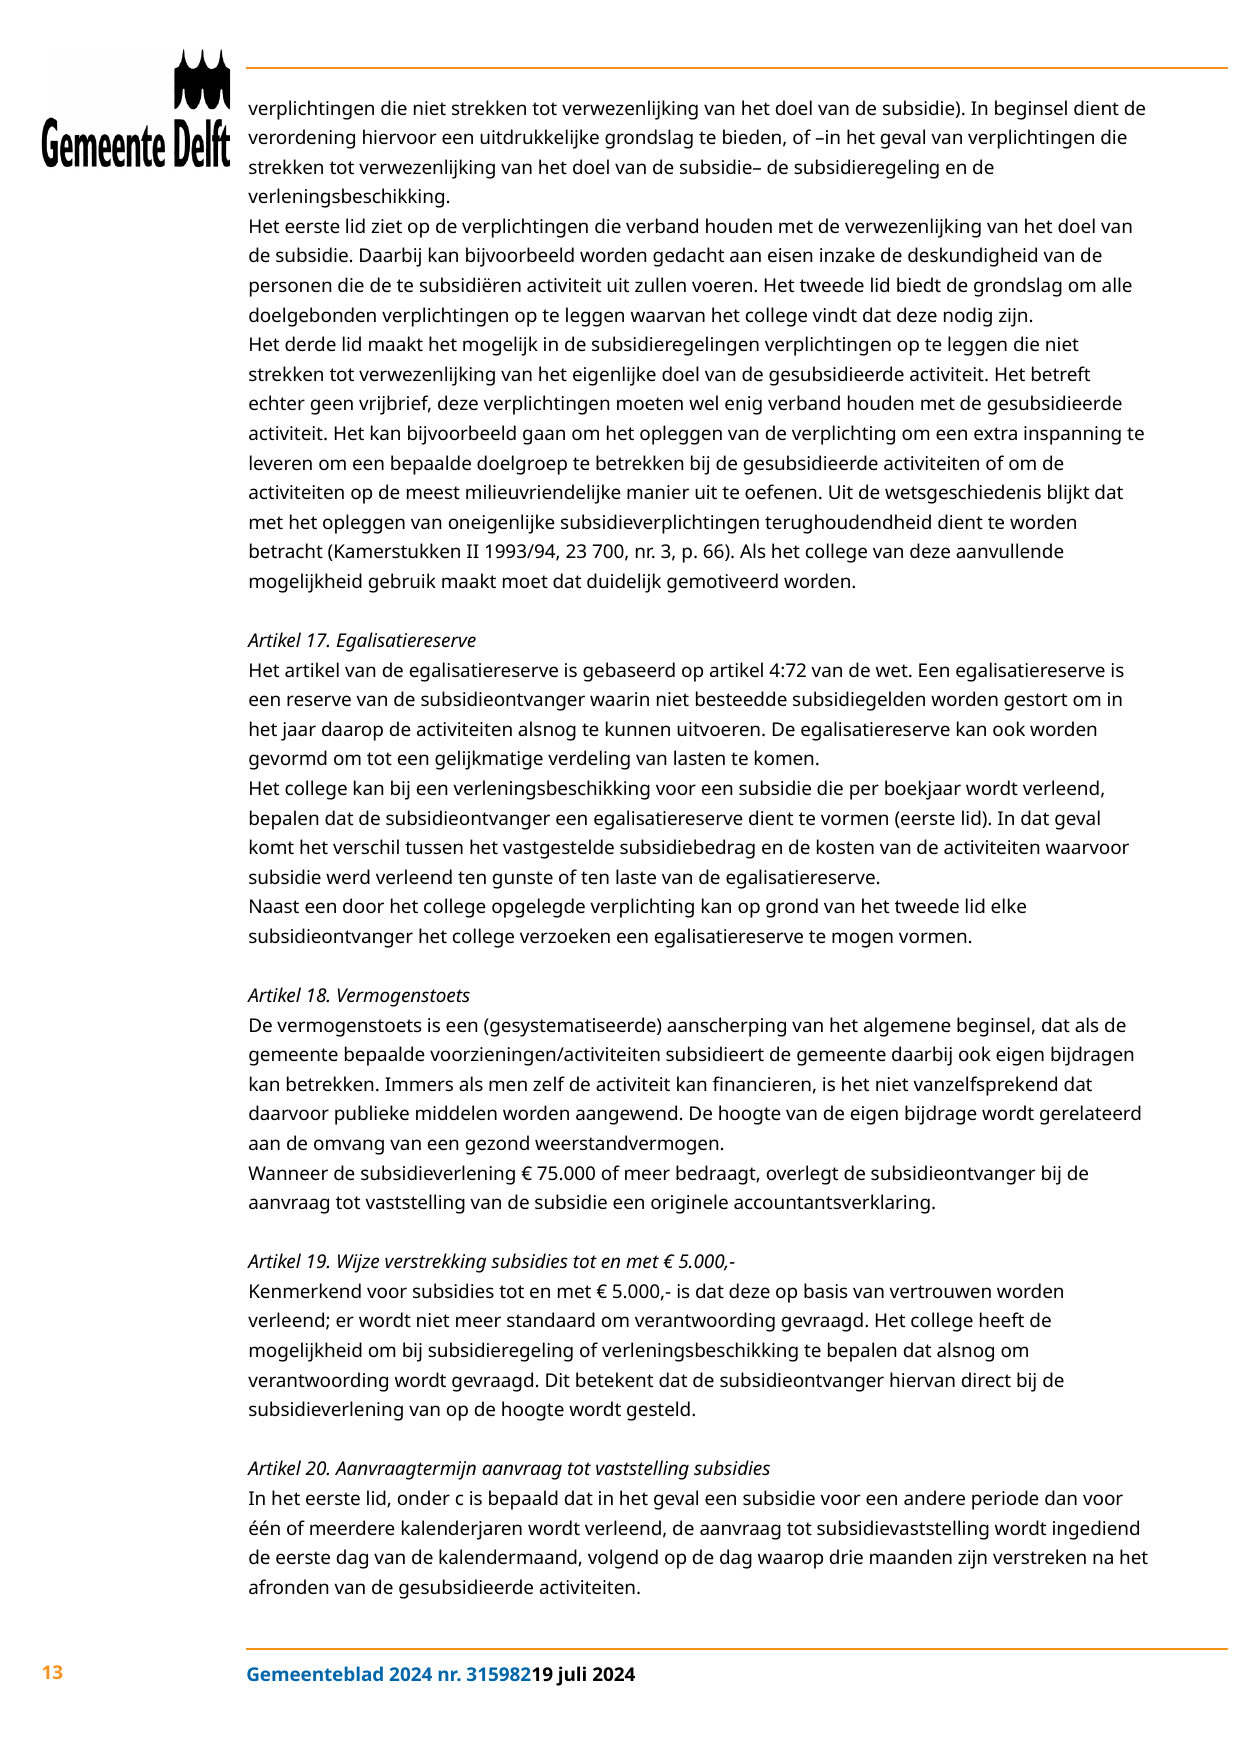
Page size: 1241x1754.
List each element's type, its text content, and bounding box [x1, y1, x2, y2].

text Kenmerkend voor subsidies tot en met € 5.000,- is dat deze op basis van vertrouwen worden verleend; er wordt niet meer standaard om verantwoording gevraagd. Het college heeft de mogelijkheid om bij subsidieregeling of verleningsbeschikking te bepalen dat alsnog om verantwoording wordt gevraagd. Dit betekent dat de subsidieontvanger hiervan direct bij de subsidieverlening van op de hoogte wordt gesteld. [248, 1278, 1152, 1422]
text Artikel 20. Aanvraagtermijn aanvraag tot vaststelling subsidies [248, 1456, 1152, 1481]
picture [41, 47, 231, 172]
text Naast een door het college opgelegde verplichting kan op grond van het tweede lid elke subsidieontvanger het college verzoeken een egalisatiereserve te mogen vormen. [248, 893, 1152, 949]
text Het college kan bij een verleningsbeschikking voor een subsidie die per boekjaar wordt verleend, bepalen dat de subsidieontvanger een egalisatiereserve dient te vormen (eerste lid). In dat geval komt het verschil tussen het vastgestelde subsidiebedrag en de kosten van de activiteiten waarvoor subsidie werd verleend ten gunste of ten laste van de egalisatiereserve. [248, 775, 1152, 890]
text verplichtingen die niet strekken tot verwezenlijking van het doel van de subsidie). In beginsel dient de verordening hiervoor een uitdrukkelijke grondslag te bieden, of –in het geval van verplichtingen die strekken tot verwezenlijking van het doel van de subsidie– de subsidieregeling en de verleningsbeschikking. [248, 95, 1152, 209]
text Het derde lid maakt het mogelijk in de subsidieregelingen verplichtingen op te leggen die niet strekken tot verwezenlijking van het eigenlijke doel van de gesubsidieerde activiteit. Het betreft echter geen vrijbrief, deze verplichtingen moeten wel enig verband houden met de gesubsidieerde activiteit. Het kan bijvoorbeeld gaan om het opleggen van de verplichting om een extra inspanning te leveren om een bepaalde doelgroep te betrekken bij de gesubsidieerde activiteiten of om de activiteiten op de meest milieuvriendelijke manier uit te oefenen. Uit de wetsgeschiedenis blijkt dat met het opleggen van oneigenlijke subsidieverplichtingen terughoudendheid dient te worden betracht (Kamerstukken II 1993/94, 23 700, nr. 3, p. 66). Als het college van deze aanvullende mogelijkheid gebruik maakt moet dat duidelijk gemotiveerd worden. [248, 331, 1152, 594]
text Wanneer de subsidieverlening € 75.000 of meer bedraagt, overlegt de subsidieontvanger bij de aanvraag tot vaststelling van de subsidie een originele accountantsverklaring. [248, 1160, 1152, 1215]
text Artikel 18. Vermogenstoets [248, 982, 1152, 1008]
text Het eerste lid ziet op de verplichtingen die verband houden met de verwezenlijking van het doel van de subsidie. Daarbij kan bijvoorbeeld worden gedacht aan eisen inzake de deskundigheid van de personen die de te subsidiëren activiteit uit zullen voeren. Het tweede lid biedt de grondslag om alle doelgebonden verplichtingen op te leggen waarvan het college vindt dat deze nodig zijn. [248, 213, 1152, 328]
text Artikel 17. Egalisatiereserve [248, 627, 1152, 653]
text De vermogenstoets is een (gesystematiseerde) aanscherping van het algemene beginsel, dat als de gemeente bepaalde voorzieningen/activiteiten subsidieert de gemeente daarbij ook eigen bijdragen kan betrekken. Immers als men zelf de activiteit kan financieren, is het niet vanzelfsprekend dat daarvoor publieke middelen worden aangewend. De hoogte van de eigen bijdrage wordt gerelateerd aan de omvang van een gezond weerstandvermogen. [248, 1012, 1152, 1156]
text In het eerste lid, onder c is bepaald dat in het geval een subsidie voor een andere periode dan voor één of meerdere kalenderjaren wordt verleend, de aanvraag tot subsidievaststelling wordt ingediend de eerste dag van de kalendermaand, volgend op de dag waarop drie maanden zijn verstreken na het afronden van de gesubsidieerde activiteiten. [248, 1485, 1152, 1600]
text Artikel 19. Wijze verstrekking subsidies tot en met € 5.000,- [248, 1248, 1152, 1274]
text Het artikel van de egalisatiereserve is gebaseerd op artikel 4:72 van de wet. Een egalisatiereserve is een reserve van de subsidieontvanger waarin niet besteedde subsidiegelden worden gestort om in het jaar daarop de activiteiten alsnog te kunnen uitvoeren. De egalisatiereserve kan ook worden gevormd om tot een gelijkmatige verdeling van lasten te komen. [248, 657, 1152, 771]
